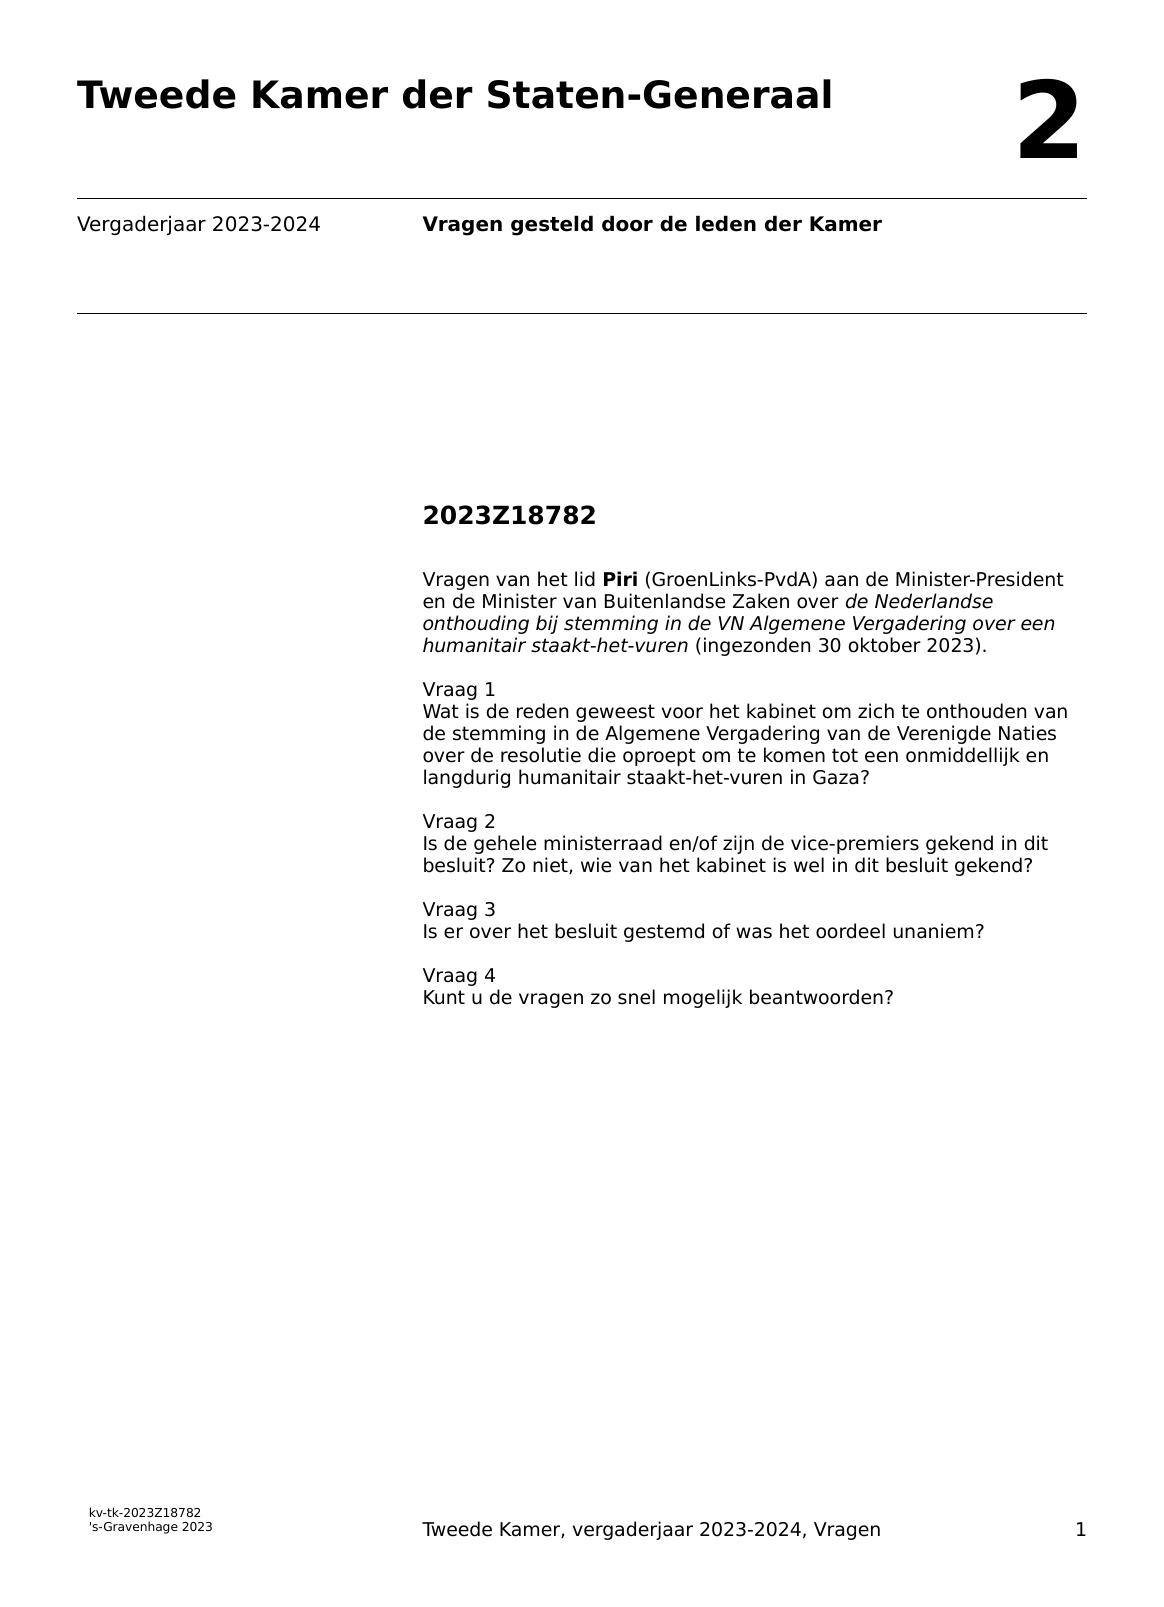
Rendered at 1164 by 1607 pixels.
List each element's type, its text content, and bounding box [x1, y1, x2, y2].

text 's-Gravenhage 2023 [88, 1520, 323, 1534]
table_cell Vergaderjaar 2023-2024 [77, 199, 422, 313]
table_header 2 [886, 59, 1087, 198]
text 2023Z18782 [422, 501, 1087, 531]
text kv-tk-2023Z18782 [88, 1506, 323, 1520]
text Vraag 1 [422, 679, 1087, 701]
text Wat is de reden geweest voor het kabinet om zich te onthouden van de stemming in de Algemene Vergadering van de Verenigde Naties over de resolutie die oproept om te komen tot een onmiddellijk en langdurig humanitair staakt-het-vuren in Gaza? [422, 701, 1087, 789]
text Vraag 3 [422, 899, 1087, 921]
text Is de gehele ministerraad en/of zijn de vice-premiers gekend in dit besluit? Zo niet, wie van het kabinet is wel in dit besluit gekend? [422, 833, 1087, 877]
text Vraag 4 [422, 965, 1087, 987]
table_header Tweede Kamer der Staten-Generaal [77, 59, 886, 198]
text Kunt u de vragen zo snel mogelijk beantwoorden? [422, 987, 1087, 1009]
text Vragen van het lid Piri (GroenLinks-PvdA) aan de Minister-President en de Minister van Buitenlandse Zaken over de Nederlandse onthouding bij stemming in de VN Algemene Vergadering over een humanitair staakt-het-vuren (ingezonden 30 oktober 2023). [422, 569, 1087, 657]
text Is er over het besluit gestemd of was het oordeel unaniem? [422, 921, 1087, 943]
text Vraag 2 [422, 811, 1087, 833]
table_cell Vragen gesteld door de leden der Kamer [422, 199, 1087, 313]
